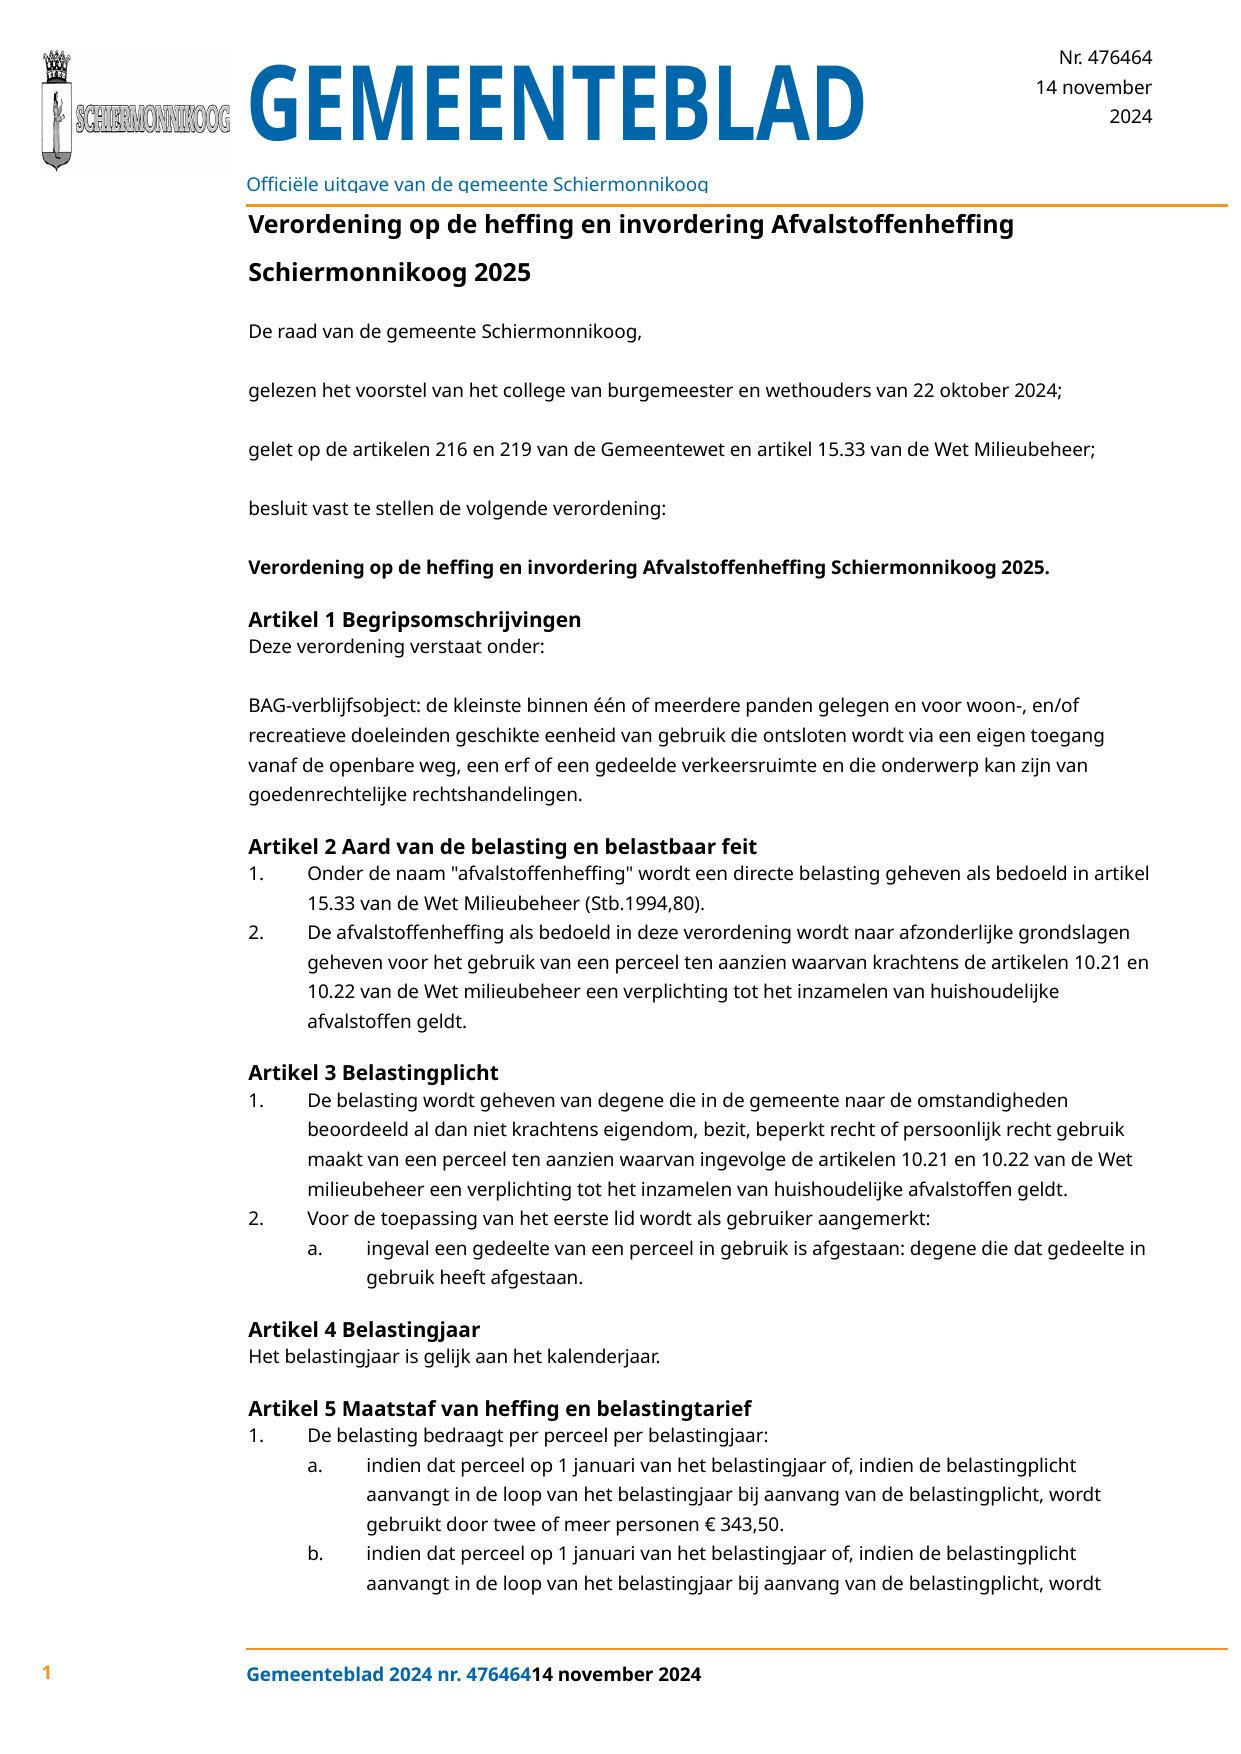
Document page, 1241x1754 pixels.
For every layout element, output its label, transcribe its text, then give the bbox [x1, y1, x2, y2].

text Het belastingjaar is gelijk aan het kalenderjaar. [248, 1343, 1152, 1369]
text besluit vast te stellen de volgende verordening: [248, 495, 1152, 521]
list Voor de toepassing van het eerste lid wordt als gebruiker aangemerkt: [248, 1205, 1152, 1231]
text Artikel 1 Begripsomschrijvingen [248, 605, 1152, 633]
text gelezen het voorstel van het college van burgemeester en wethouders van 22 oktober 2024; [248, 377, 1152, 403]
list ingeval een gedeelte van een perceel in gebruik is afgestaan: degene die dat gedeelte in gebruik heeft afgestaan. [307, 1235, 1152, 1290]
text gelet op de artikelen 216 en 219 van de Gemeentewet en artikel 15.33 van de Wet Milieubeheer; [248, 436, 1152, 462]
text Verordening op de heffing en invordering Afvalstoffenheffing Schiermonnikoog 2025. [248, 554, 1152, 580]
text Artikel 5 Maatstaf van heffing en belastingtarief [248, 1394, 1152, 1422]
picture [41, 47, 231, 172]
text De raad van de gemeente Schiermonnikoog, [248, 318, 1152, 344]
list De belasting bedraagt per perceel per belastingjaar: [248, 1422, 1152, 1448]
text BAG-verblijfsobject: de kleinste binnen één of meerdere panden gelegen en voor woon-, en/of recreatieve doeleinden geschikte eenheid van gebruik die ontsloten wordt via een eigen toegang vanaf de openbare weg, een erf of een gedeelde verkeersruimte en die onderwerp kan zijn van goedenrechtelijke rechtshandelingen. [248, 693, 1152, 807]
text Artikel 3 Belastingplicht [248, 1058, 1152, 1087]
list Onder de naam "afvalstoffenheffing" wordt een directe belasting geheven als bedoeld in artikel 15.33 van de Wet Milieubeheer (Stb.1994,80). [248, 860, 1152, 916]
text Artikel 4 Belastingjaar [248, 1315, 1152, 1343]
list indien dat perceel op 1 januari van het belastingjaar of, indien de belastingplicht aanvangt in de loop van het belastingjaar bij aanvang van de belastingplicht, wordt [307, 1541, 1152, 1596]
text Verordening op de heffing en invordering Afvalstoffenheffing Schiermonnikoog 2025 [248, 207, 1152, 288]
list De belasting wordt geheven van degene die in de gemeente naar de omstandigheden beoordeeld al dan niet krachtens eigendom, bezit, beperkt recht of persoonlijk recht gebruik maakt van een perceel ten aanzien waarvan ingevolge de artikelen 10.21 en 10.22 van de Wet milieubeheer een verplichting tot het inzamelen van huishoudelijke afvalstoffen geldt. [248, 1087, 1152, 1201]
list De afvalstoffenheffing als bedoeld in deze verordening wordt naar afzonderlijke grondslagen geheven voor het gebruik van een perceel ten aanzien waarvan krachtens de artikelen 10.21 en 10.22 van de Wet milieubeheer een verplichting tot het inzamelen van huishoudelijke afvalstoffen geldt. [248, 919, 1152, 1034]
text Artikel 2 Aard van de belasting en belastbaar feit [248, 832, 1152, 860]
list indien dat perceel op 1 januari van het belastingjaar of, indien de belastingplicht aanvangt in de loop van het belastingjaar bij aanvang van de belastingplicht, wordt gebruikt door twee of meer personen € 343,50. [307, 1452, 1152, 1537]
text Deze verordening verstaat onder: [248, 633, 1152, 659]
